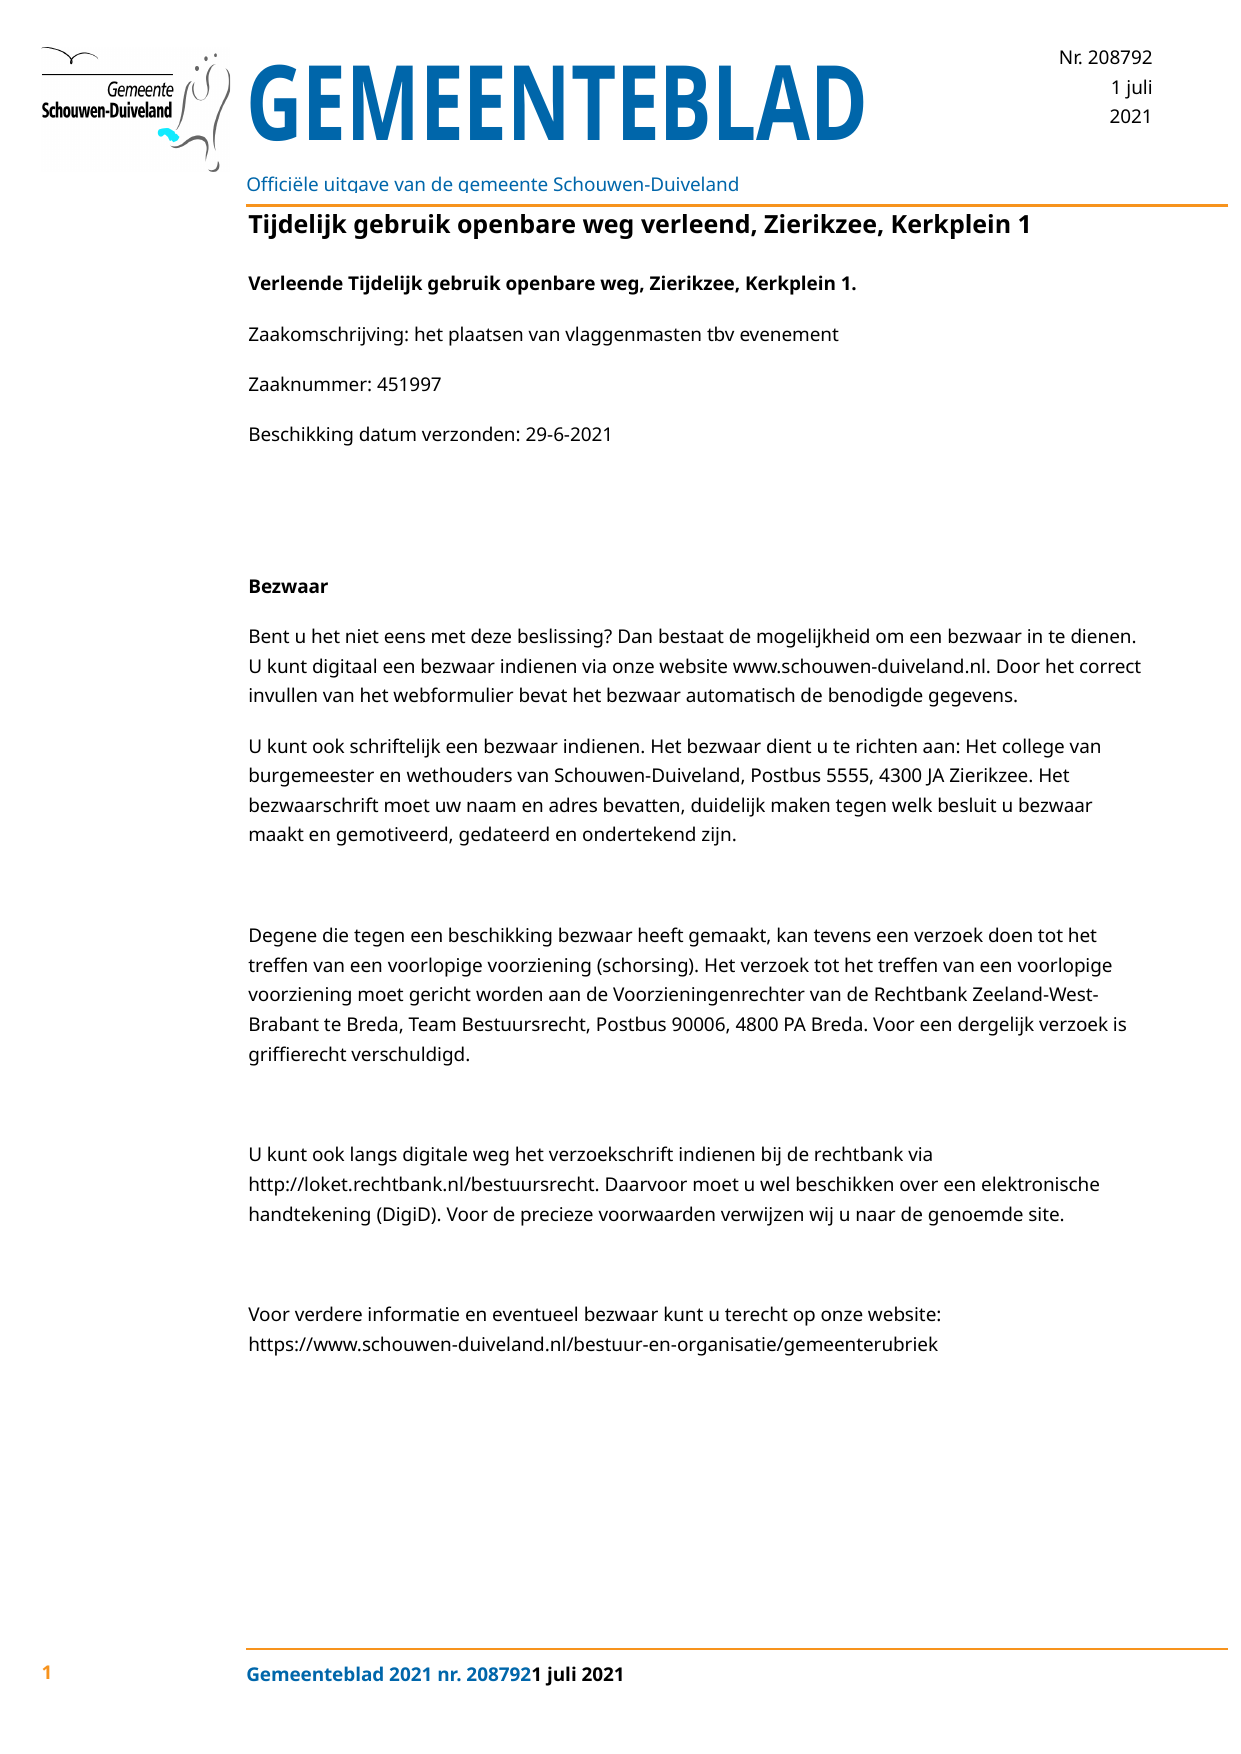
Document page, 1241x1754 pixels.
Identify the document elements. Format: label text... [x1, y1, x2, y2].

text Zaaknummer: 451997 [248, 371, 1152, 397]
text Verleende Tijdelijk gebruik openbare weg, Zierikzee, Kerkplein 1. [248, 270, 1152, 296]
text Bent u het niet eens met deze beslissing? Dan bestaat de mogelijkheid om een bezwaar in te dienen. U kunt digitaal een bezwaar indienen via onze website www.schouwen-duiveland.nl. Door het correct invullen van het webformulier bevat het bezwaar automatisch de benodigde gegevens. [248, 623, 1152, 708]
text Beschikking datum verzonden: 29-6-2021 [248, 422, 1152, 447]
text Voor verdere informatie en eventueel bezwaar kunt u terecht op onze website: https://www.schouwen-duiveland.nl/bestuur-en-organisatie/gemeenterubriek [248, 1302, 1152, 1357]
text U kunt ook schriftelijk een bezwaar indienen. Het bezwaar dient u te richten aan: Het college van burgemeester en wethouders van Schouwen-Duiveland, Postbus 5555, 4300 JA Zierikzee. Het bezwaarschrift moet uw naam en adres bevatten, duidelijk maken tegen welk besluit u bezwaar maakt en gemotiveerd, gedateerd en ondertekend zijn. [248, 733, 1152, 847]
text Zaakomschrijving: het plaatsen van vlaggenmasten tbv evenement [248, 321, 1152, 346]
picture [41, 47, 231, 172]
text Degene die tegen een beschikking bezwaar heeft gemaakt, kan tevens een verzoek doen tot het treffen van een voorlopige voorziening (schorsing). Het verzoek tot het treffen van een voorlopige voorziening moet gericht worden aan de Voorzieningenrechter van de Rechtbank Zeeland-West-Brabant te Breda, Team Bestuursrecht, Postbus 90006, 4800 PA Breda. Voor een dergelijk verzoek is griffierecht verschuldigd. [248, 922, 1152, 1066]
text Tijdelijk gebruik openbare weg verleend, Zierikzee, Kerkplein 1 [248, 207, 1152, 241]
text Bezwaar [248, 573, 1152, 598]
text U kunt ook langs digitale weg het verzoekschrift indienen bij de rechtbank via http://loket.rechtbank.nl/bestuursrecht. Daarvoor moet u wel beschikken over een elektronische handtekening (DigiD). Voor de precieze voorwaarden verwijzen wij u naar de genoemde site. [248, 1142, 1152, 1226]
